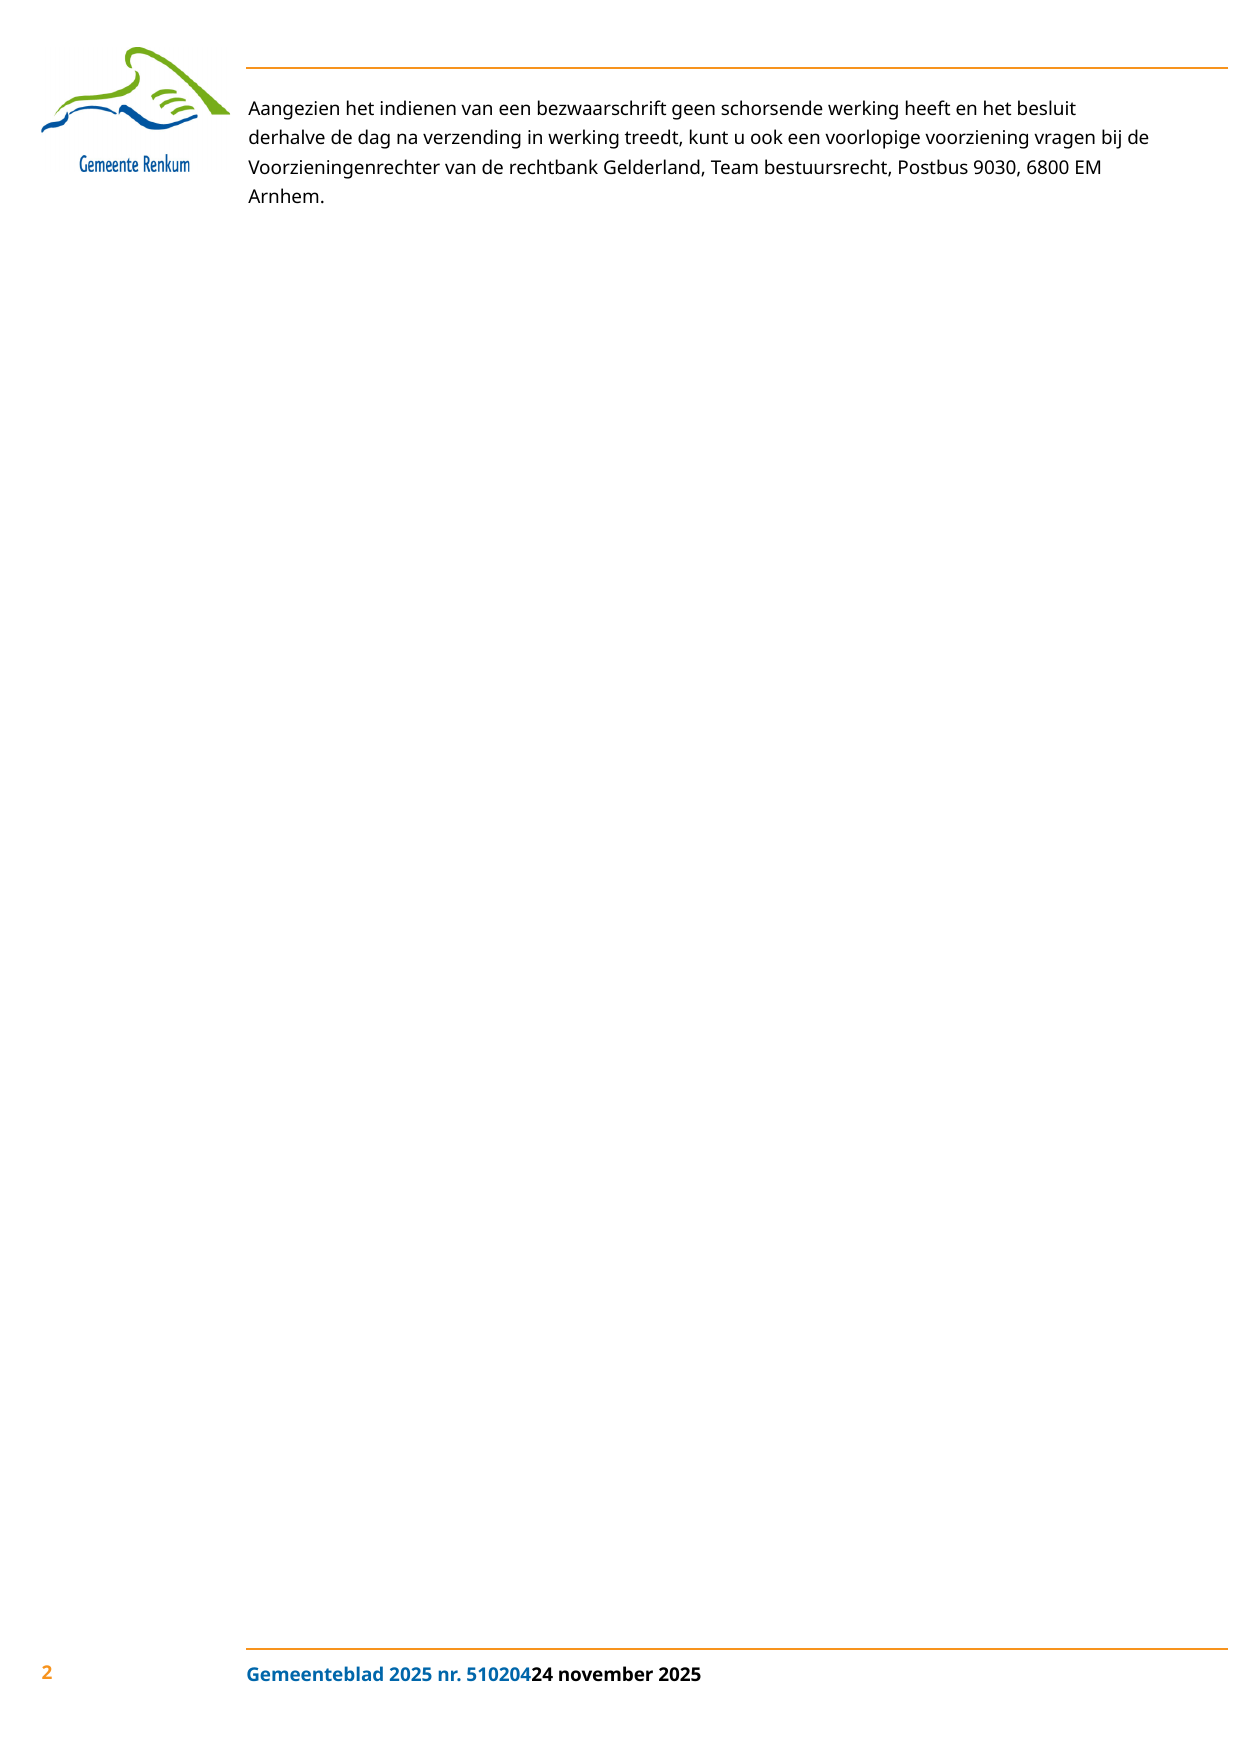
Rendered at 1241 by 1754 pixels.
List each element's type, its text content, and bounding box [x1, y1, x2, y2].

text Aangezien het indienen van een bezwaarschrift geen schorsende werking heeft en het besluit derhalve de dag na verzending in werking treedt, kunt u ook een voorlopige voorziening vragen bij de Voorzieningenrechter van de rechtbank Gelderland, Team bestuursrecht, Postbus 9030, 6800 EM Arnhem. [248, 95, 1152, 209]
picture [41, 47, 231, 172]
